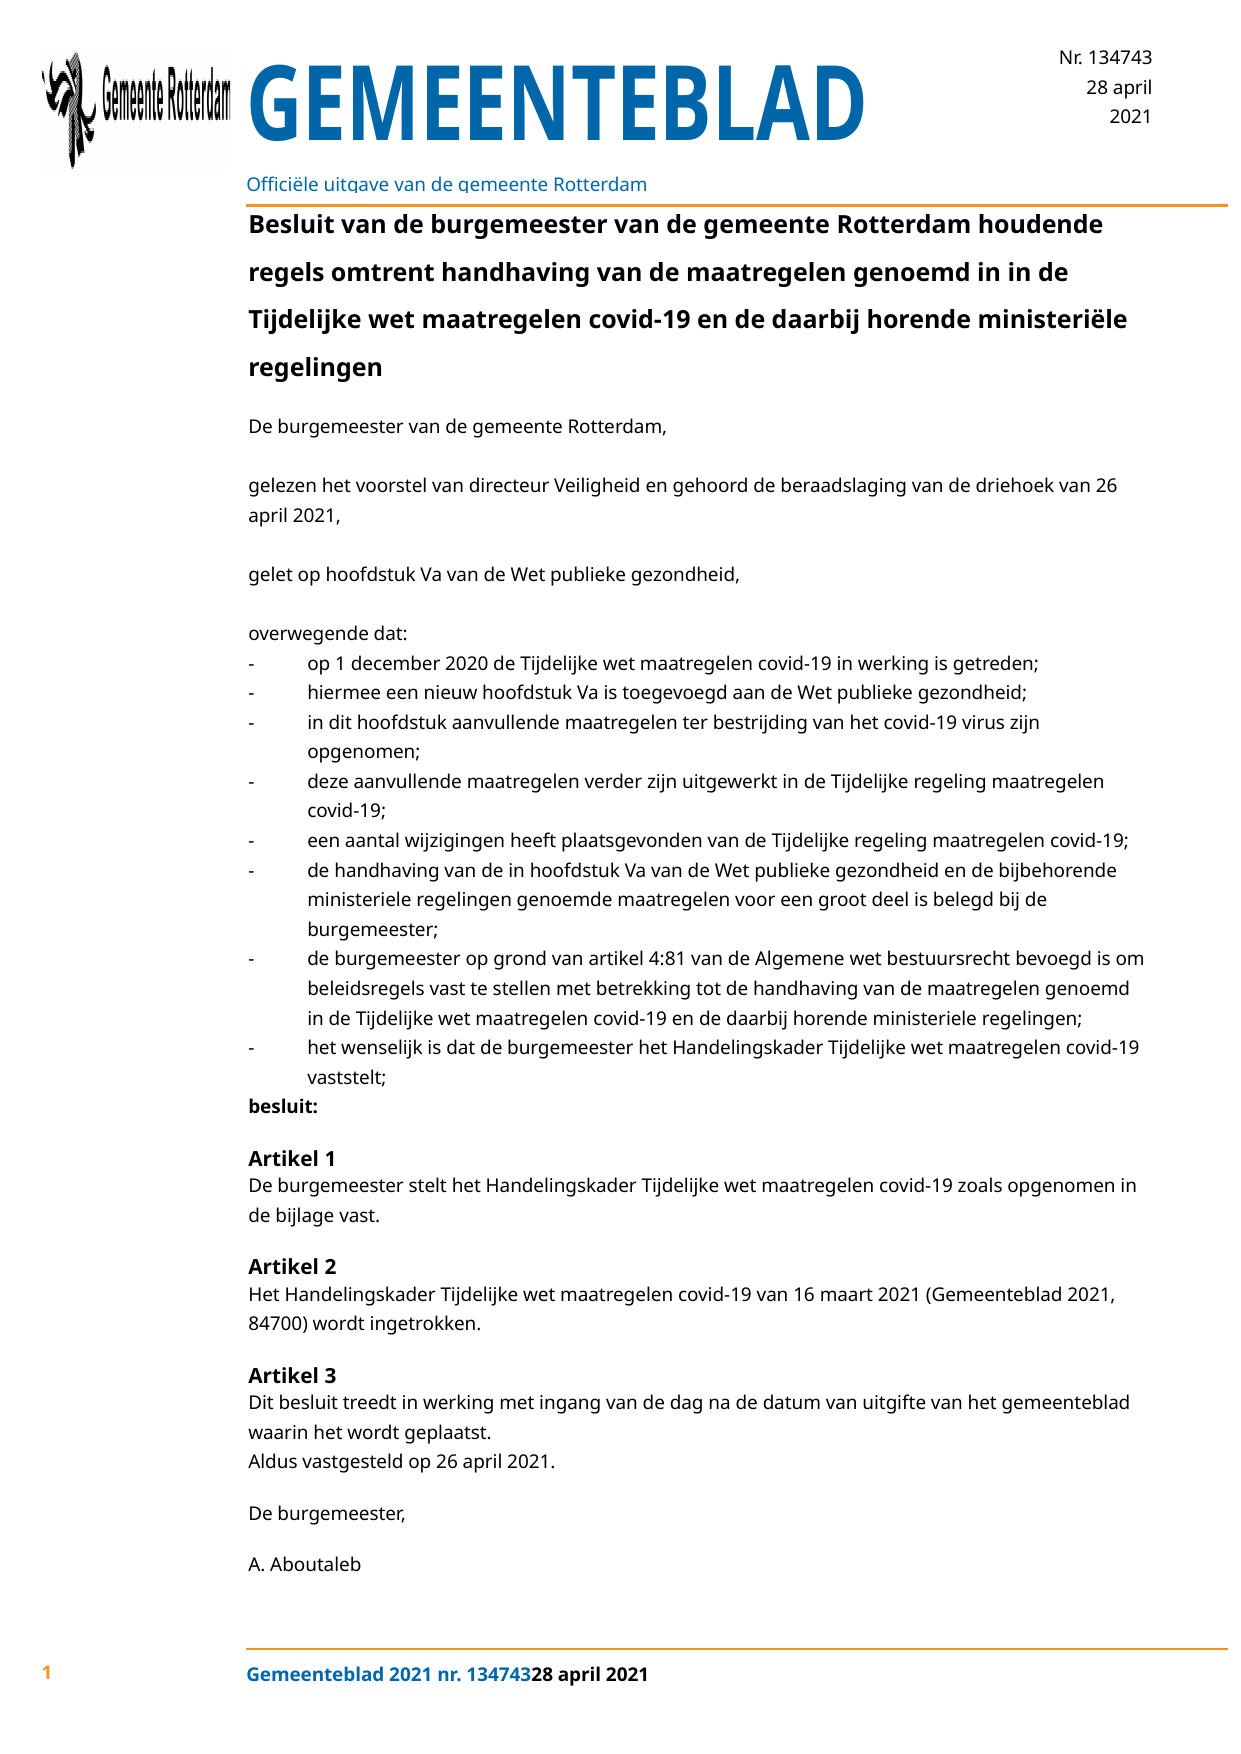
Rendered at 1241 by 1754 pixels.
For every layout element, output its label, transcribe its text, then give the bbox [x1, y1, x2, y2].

list in dit hoofdstuk aanvullende maatregelen ter bestrijding van het covid-19 virus zijn opgenomen; [248, 709, 1152, 764]
list op 1 december 2020 de Tijdelijke wet maatregelen covid-19 in werking is getreden; [248, 650, 1152, 676]
list een aantal wijzigingen heeft plaatsgevonden van de Tijdelijke regeling maatregelen covid-19; [248, 827, 1152, 853]
text De burgemeester stelt het Handelingskader Tijdelijke wet maatregelen covid-19 zoals opgenomen in de bijlage vast. [248, 1172, 1152, 1228]
text Artikel 2 [248, 1252, 1152, 1281]
text Artikel 3 [248, 1361, 1152, 1389]
list deze aanvullende maatregelen verder zijn uitgewerkt in de Tijdelijke regeling maatregelen covid-19; [248, 768, 1152, 823]
list hiermee een nieuw hoofdstuk Va is toegevoegd aan de Wet publieke gezondheid; [248, 679, 1152, 705]
text Artikel 1 [248, 1144, 1152, 1172]
list het wenselijk is dat de burgemeester het Handelingskader Tijdelijke wet maatregelen covid-19 vaststelt; [248, 1034, 1152, 1090]
list de handhaving van de in hoofdstuk Va van de Wet publieke gezondheid en de bijbehorende ministeriele regelingen genoemde maatregelen voor een groot deel is belegd bij de burgemeester; [248, 857, 1152, 942]
text Aldus vastgesteld op 26 april 2021. [248, 1448, 1152, 1474]
text Dit besluit treedt in werking met ingang van de dag na de datum van uitgifte van het gemeenteblad waarin het wordt geplaatst. [248, 1389, 1152, 1444]
text gelezen het voorstel van directeur Veiligheid en gehoord de beraadslaging van de driehoek van 26 april 2021, [248, 472, 1152, 528]
text De burgemeester, [248, 1500, 1152, 1526]
text overwegende dat: [248, 620, 1152, 646]
text Het Handelingskader Tijdelijke wet maatregelen covid-19 van 16 maart 2021 (Gemeenteblad 2021, 84700) wordt ingetrokken. [248, 1281, 1152, 1336]
list de burgemeester op grond van artikel 4:81 van de Algemene wet bestuursrecht bevoegd is om beleidsregels vast te stellen met betrekking tot de handhaving van de maatregelen genoemd in de Tijdelijke wet maatregelen covid-19 en de daarbij horende ministeriele regelingen; [248, 946, 1152, 1031]
text Besluit van de burgemeester van de gemeente Rotterdam houdende regels omtrent handhaving van de maatregelen genoemd in in de Tijdelijke wet maatregelen covid-19 en de daarbij horende ministeriële regelingen [248, 207, 1152, 384]
text besluit: [248, 1093, 1152, 1119]
text gelet op hoofdstuk Va van de Wet publieke gezondheid, [248, 561, 1152, 587]
text A. Aboutaleb [248, 1551, 1152, 1577]
picture [41, 47, 231, 172]
text De burgemeester van de gemeente Rotterdam, [248, 413, 1152, 439]
